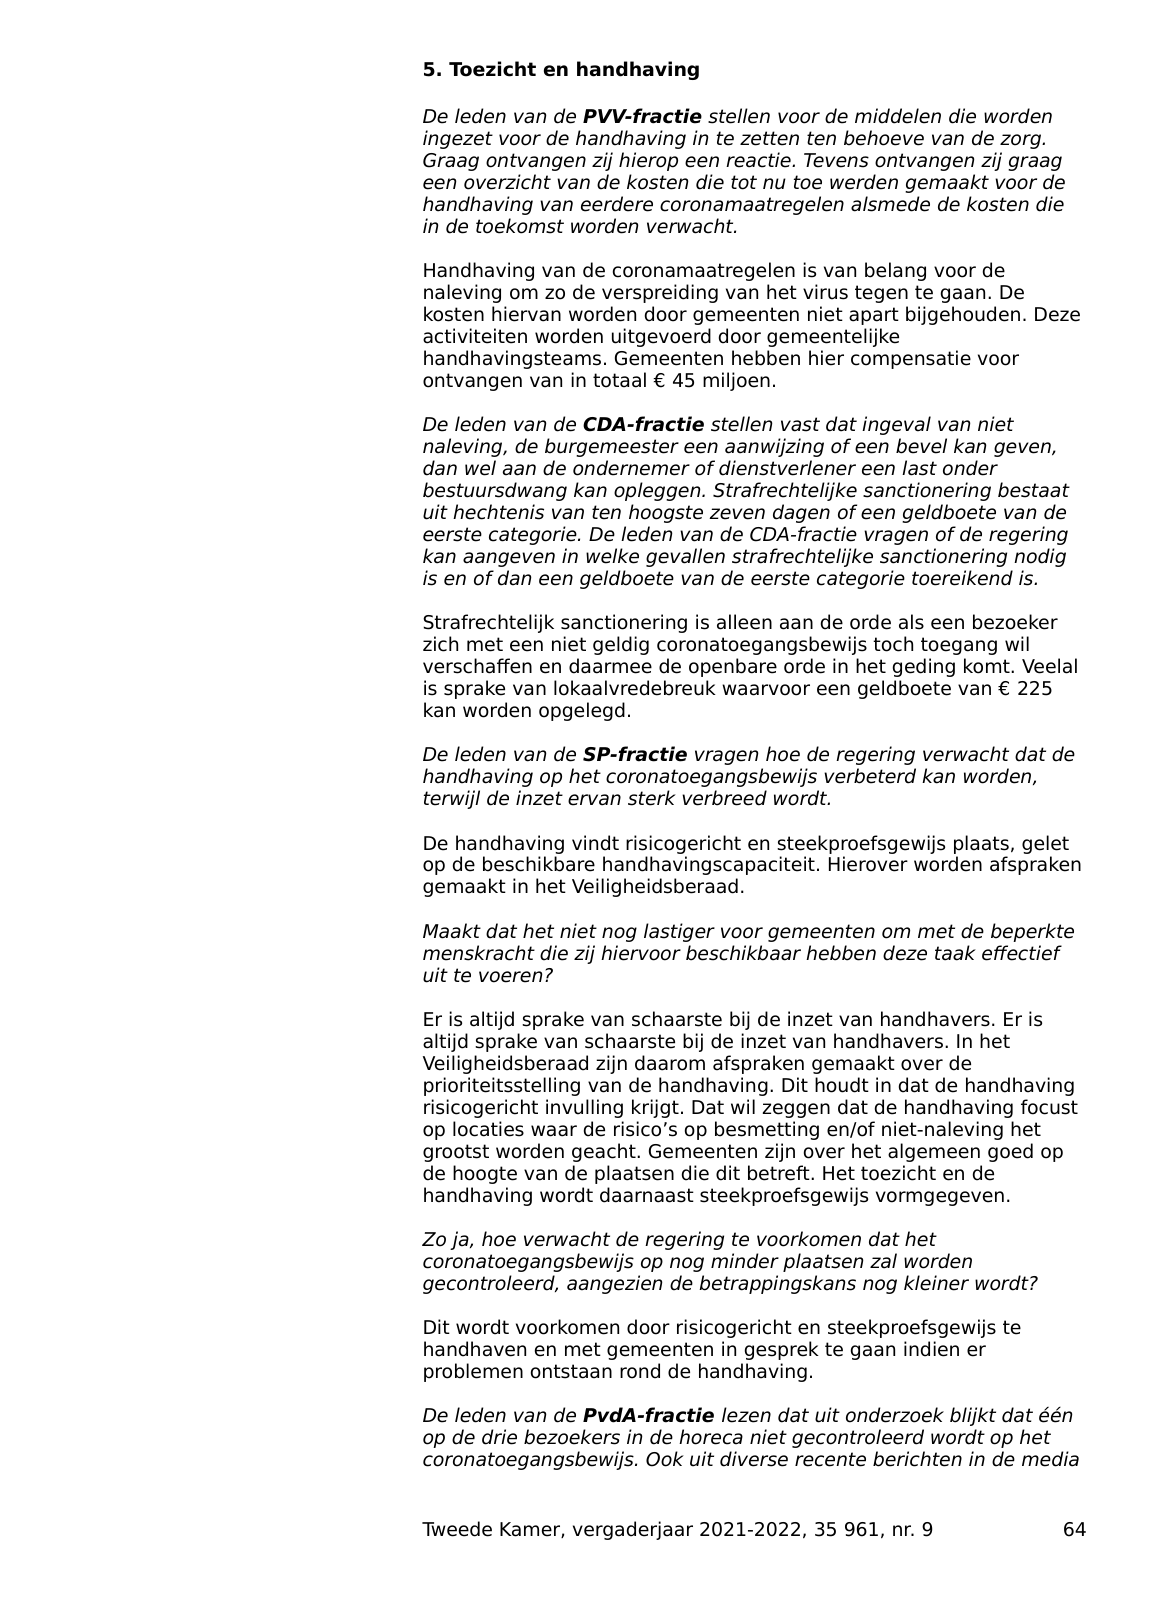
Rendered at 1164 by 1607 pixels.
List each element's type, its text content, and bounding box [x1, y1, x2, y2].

text Handhaving van de coronamaatregelen is van belang voor de naleving om zo de verspreiding van het virus tegen te gaan. De kosten hiervan worden door gemeenten niet apart bijgehouden. Deze activiteiten worden uitgevoerd door gemeentelijke handhavingsteams. Gemeenten hebben hier compensatie voor ontvangen van in totaal € 45 miljoen. [422, 260, 1087, 392]
text Maakt dat het niet nog lastiger voor gemeenten om met de beperkte menskracht die zij hiervoor beschikbaar hebben deze taak effectief uit te voeren? [422, 921, 1087, 986]
text Er is altijd sprake van schaarste bij de inzet van handhavers. Er is altijd sprake van schaarste bij de inzet van handhavers. In het Veiligheidsberaad zijn daarom afspraken gemaakt over de prioriteitsstelling van de handhaving. Dit houdt in dat de handhaving risicogericht invulling krijgt. Dat wil zeggen dat de handhaving focust op locaties waar de risico’s op besmetting en/of niet-naleving het grootst worden geacht. Gemeenten zijn over het algemeen goed op de hoogte van de plaatsen die dit betreft. Het toezicht en de handhaving wordt daarnaast steekproefsgewijs vormgegeven. [422, 1009, 1087, 1206]
text Zo ja, hoe verwacht de regering te voorkomen dat het coronatoegangsbewijs op nog minder plaatsen zal worden gecontroleerd, aangezien de betrappingskans nog kleiner wordt? [422, 1229, 1087, 1294]
text De leden van de SP-fractie vragen hoe de regering verwacht dat de handhaving op het coronatoegangsbewijs verbeterd kan worden, terwijl de inzet ervan sterk verbreed wordt. [422, 744, 1087, 810]
text De leden van de PVV-fractie stellen voor de middelen die worden ingezet voor de handhaving in te zetten ten behoeve van de zorg. Graag ontvangen zij hierop een reactie. Tevens ontvangen zij graag een overzicht van de kosten die tot nu toe werden gemaakt voor de handhaving van eerdere coronamaatregelen alsmede de kosten die in de toekomst worden verwacht. [422, 106, 1087, 238]
text De leden van de PvdA-fractie lezen dat uit onderzoek blijkt dat één op de drie bezoekers in de horeca niet gecontroleerd wordt op het coronatoegangsbewijs. Ook uit diverse recente berichten in de media [422, 1405, 1087, 1471]
text Dit wordt voorkomen door risicogericht en steekproefsgewijs te handhaven en met gemeenten in gesprek te gaan indien er problemen ontstaan rond de handhaving. [422, 1317, 1087, 1383]
text De leden van de CDA-fractie stellen vast dat ingeval van niet naleving, de burgemeester een aanwijzing of een bevel kan geven, dan wel aan de ondernemer of dienstverlener een last onder bestuursdwang kan opleggen. Strafrechtelijke sanctionering bestaat uit hechtenis van ten hoogste zeven dagen of een geldboete van de eerste categorie. De leden van de CDA-fractie vragen of de regering kan aangeven in welke gevallen strafrechtelijke sanctionering nodig is en of dan een geldboete van de eerste categorie toereikend is. [422, 414, 1087, 590]
text De handhaving vindt risicogericht en steekproefsgewijs plaats, gelet op de beschikbare handhavingscapaciteit. Hierover worden afspraken gemaakt in het Veiligheidsberaad. [422, 832, 1087, 898]
subtitle 5. Toezicht en handhaving [422, 59, 1087, 81]
text Strafrechtelijk sanctionering is alleen aan de orde als een bezoeker zich met een niet geldig coronatoegangsbewijs toch toegang wil verschaffen en daarmee de openbare orde in het geding komt. Veelal is sprake van lokaalvredebreuk waarvoor een geldboete van € 225 kan worden opgelegd. [422, 612, 1087, 722]
